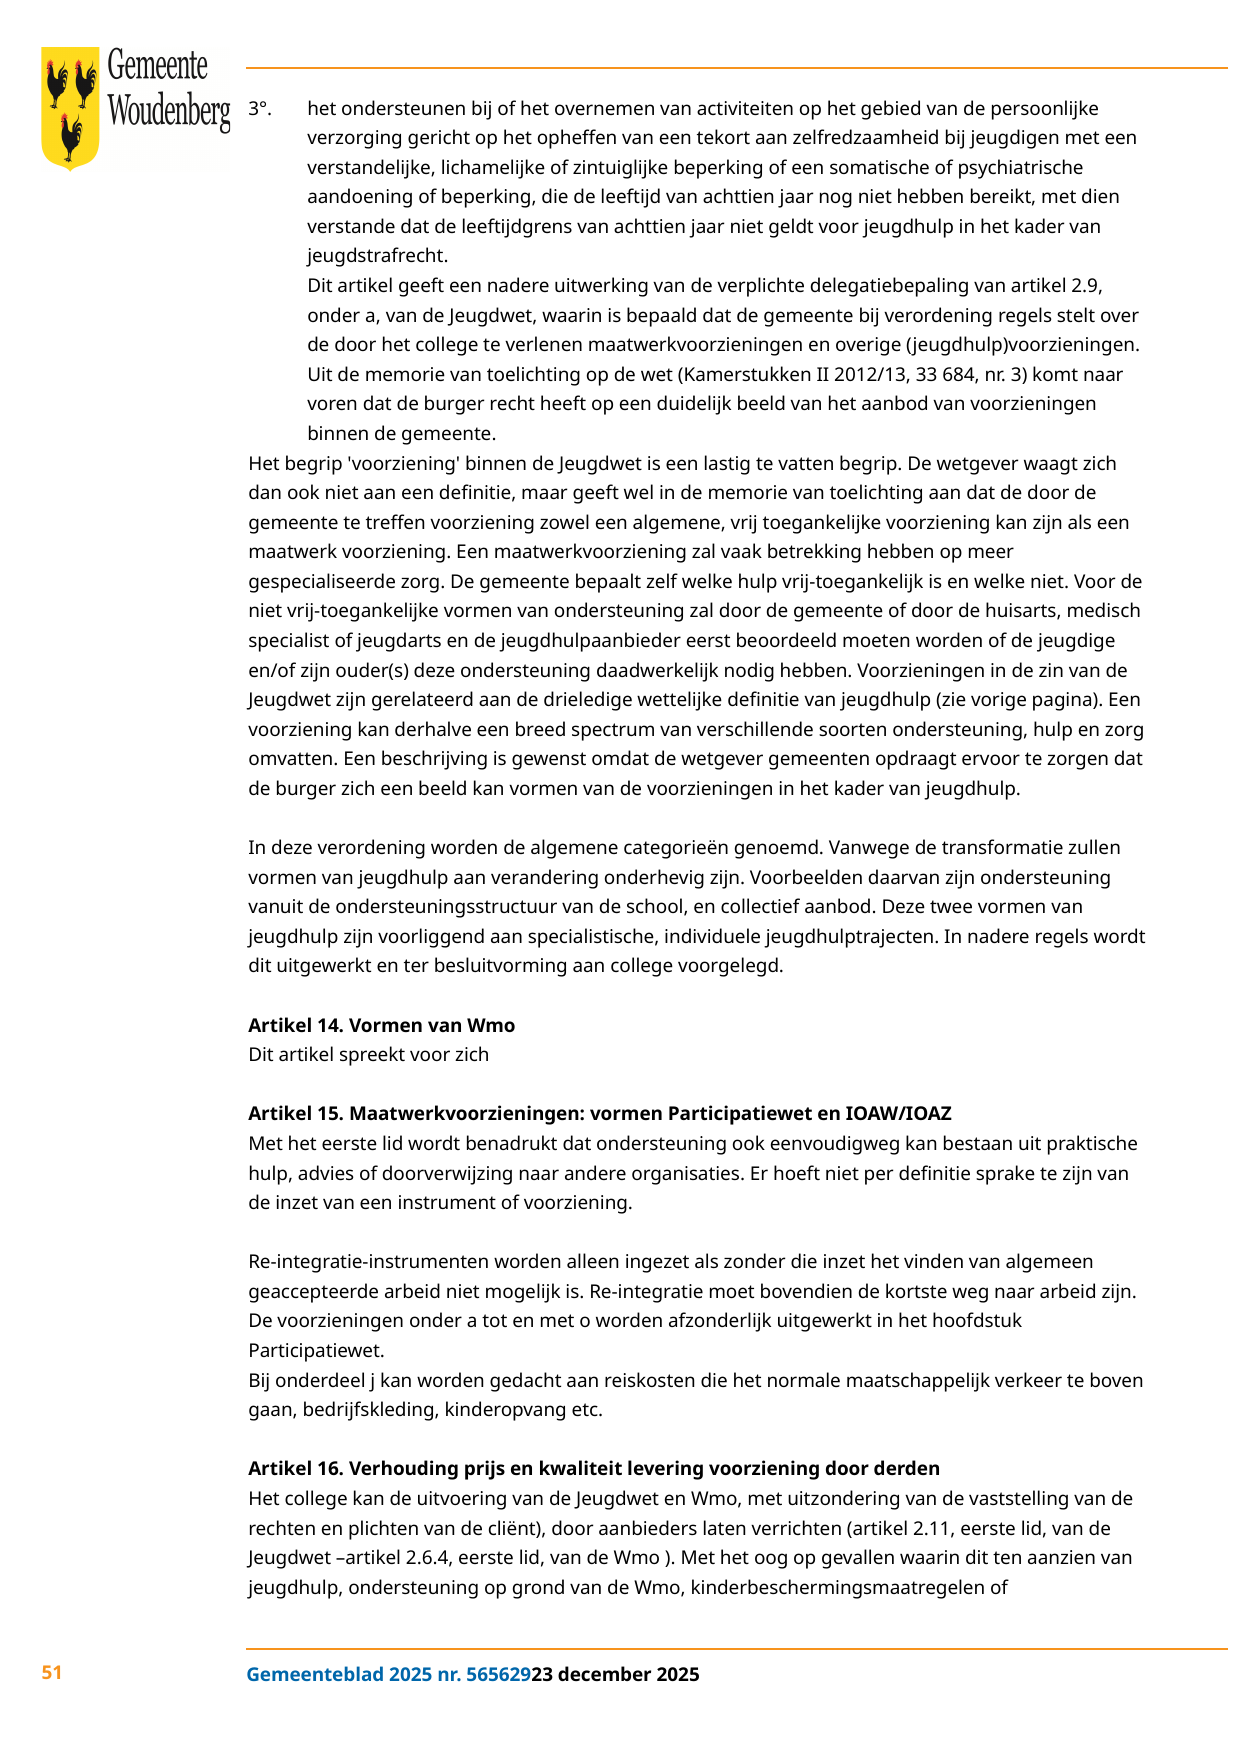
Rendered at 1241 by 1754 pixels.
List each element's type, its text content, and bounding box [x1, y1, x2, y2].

picture [41, 47, 231, 172]
text Bij onderdeel j kan worden gedacht aan reiskosten die het normale maatschappelijk verkeer te boven gaan, bedrijfskleding, kinderopvang etc. [248, 1367, 1152, 1422]
text Artikel 15. Maatwerkvoorzieningen: vormen Participatiewet en IOAW/IOAZ [248, 1101, 1152, 1126]
text Het begrip 'voorziening' binnen de Jeugdwet is een lastig te vatten begrip. De wetgever waagt zich dan ook niet aan een definitie, maar geeft wel in de memorie van toelichting aan dat de door de gemeente te treffen voorziening zowel een algemene, vrij toegankelijke voorziening kan zijn als een maatwerk voorziening. Een maatwerkvoorziening zal vaak betrekking hebben op meer gespecialiseerde zorg. De gemeente bepaalt zelf welke hulp vrij-toegankelijk is en welke niet. Voor de niet vrij-toegankelijke vormen van ondersteuning zal door de gemeente of door de huisarts, medisch specialist of jeugdarts en de jeugdhulpaanbieder eerst beoordeeld moeten worden of de jeugdige en/of zijn ouder(s) deze ondersteuning daadwerkelijk nodig hebben. Voorzieningen in de zin van de Jeugdwet zijn gerelateerd aan de drieledige wettelijke definitie van jeugdhulp (zie vorige pagina). Een voorziening kan derhalve een breed spectrum van verschillende soorten ondersteuning, hulp en zorg omvatten. Een beschrijving is gewenst omdat de wetgever gemeenten opdraagt ervoor te zorgen dat de burger zich een beeld kan vormen van de voorzieningen in het kader van jeugdhulp. [248, 450, 1152, 801]
text Re-integratie-instrumenten worden alleen ingezet als zonder die inzet het vinden van algemeen geaccepteerde arbeid niet mogelijk is. Re-integratie moet bovendien de kortste weg naar arbeid zijn. De voorzieningen onder a tot en met o worden afzonderlijk uitgewerkt in het hoofdstuk Participatiewet. [248, 1248, 1152, 1363]
list Dit artikel geeft een nadere uitwerking van de verplichte delegatiebepaling van artikel 2.9, onder a, van de Jeugdwet, waarin is bepaald dat de gemeente bij verordening regels stelt over de door het college te verlenen maatwerkvoorzieningen en overige (jeugdhulp)voorzieningen. Uit de memorie van toelichting op de wet (Kamerstukken II 2012/13, 33 684, nr. 3) komt naar voren dat de burger recht heeft op een duidelijk beeld van het aanbod van voorzieningen binnen de gemeente. [248, 272, 1152, 446]
text In deze verordening worden de algemene categorieën genoemd. Vanwege de transformatie zullen vormen van jeugdhulp aan verandering onderhevig zijn. Voorbeelden daarvan zijn ondersteuning vanuit de ondersteuningsstructuur van de school, en collectief aanbod. Deze twee vormen van jeugdhulp zijn voorliggend aan specialistische, individuele jeugdhulptrajecten. In nadere regels wordt dit uitgewerkt en ter besluitvorming aan college voorgelegd. [248, 834, 1152, 978]
text Het college kan de uitvoering van de Jeugdwet en Wmo, met uitzondering van de vaststelling van de rechten en plichten van de cliënt), door aanbieders laten verrichten (artikel 2.11, eerste lid, van de Jeugdwet –artikel 2.6.4, eerste lid, van de Wmo ). Met het oog op gevallen waarin dit ten aanzien van jeugdhulp, ondersteuning op grond van de Wmo, kinderbeschermingsmaatregelen of [248, 1485, 1152, 1600]
text Met het eerste lid wordt benadrukt dat ondersteuning ook eenvoudigweg kan bestaan uit praktische hulp, advies of doorverwijzing naar andere organisaties. Er hoeft niet per definitie sprake te zijn van de inzet van een instrument of voorziening. [248, 1130, 1152, 1215]
list het ondersteunen bij of het overnemen van activiteiten op het gebied van de persoonlijke verzorging gericht op het opheffen van een tekort aan zelfredzaamheid bij jeugdigen met een verstandelijke, lichamelijke of zintuiglijke beperking of een somatische of psychiatrische aandoening of beperking, die de leeftijd van achttien jaar nog niet hebben bereikt, met dien verstande dat de leeftijdgrens van achttien jaar niet geldt voor jeugdhulp in het kader van jeugdstrafrecht. [248, 95, 1152, 268]
text Dit artikel spreekt voor zich [248, 1041, 1152, 1067]
text Artikel 16. Verhouding prijs en kwaliteit levering voorziening door derden [248, 1456, 1152, 1481]
text Artikel 14. Vormen van Wmo [248, 1012, 1152, 1038]
